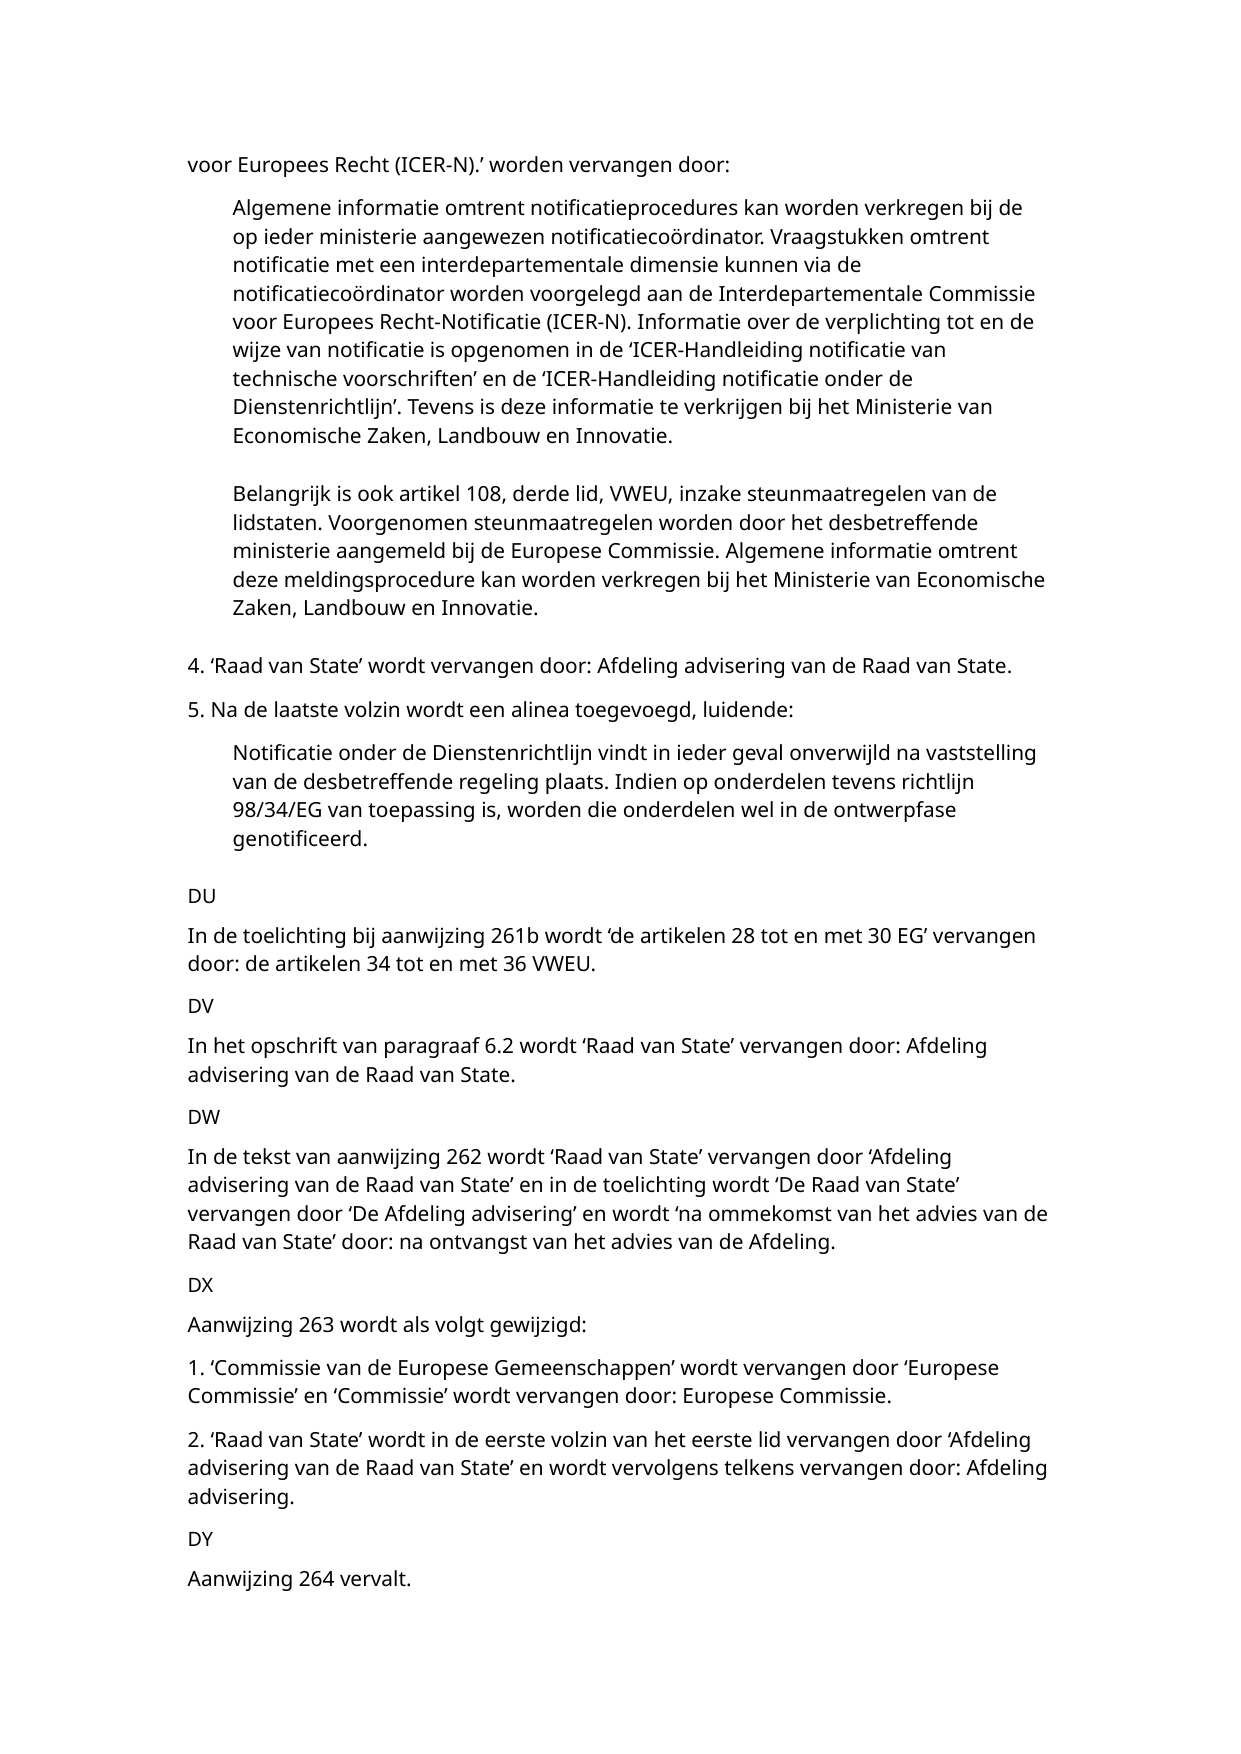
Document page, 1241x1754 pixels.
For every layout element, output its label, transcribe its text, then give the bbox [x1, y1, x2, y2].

text 1. ‘Commissie van de Europese Gemeenschappen’ wordt vervangen door ‘Europese Commissie’ en ‘Commissie’ wordt vervangen door: Europese Commissie. [187, 1353, 1053, 1410]
text In de toelichting bij aanwijzing 261b wordt ‘de artikelen 28 tot en met 30 EG’ vervangen door: de artikelen 34 tot en met 36 VWEU. [187, 921, 1053, 978]
text DX [187, 1271, 1053, 1298]
text In de tekst van aanwijzing 262 wordt ‘Raad van State’ vervangen door ‘Afdeling advisering van de Raad van State’ en in de toelichting wordt ‘De Raad van State’ vervangen door ‘De Afdeling advisering’ en wordt ‘na ommekomst van het advies van de Raad van State’ door: na ontvangst van het advies van de Afdeling. [187, 1142, 1053, 1256]
text In het opschrift van paragraaf 6.2 wordt ‘Raad van State’ vervangen door: Afdeling advisering van de Raad van State. [187, 1032, 1053, 1088]
text DU [187, 882, 1053, 909]
text Algemene informatie omtrent notificatieprocedures kan worden verkregen bij de op ieder ministerie aangewezen notificatiecoördinator. Vraagstukken omtrent notificatie met een interdepartementale dimensie kunnen via de notificatiecoördinator worden voorgelegd aan de Interdepartementale Commissie voor Europees Recht-Notificatie (ICER-N). Informatie over de verplichting tot en de wijze van notificatie is opgenomen in de ‘ICER-Handleiding notificatie van technische voorschriften’ en de ‘ICER-Handleiding notificatie onder de Dienstenrichtlijn’. Tevens is deze informatie te verkrijgen bij het Ministerie van Economische Zaken, Landbouw en Innovatie. [232, 193, 1053, 449]
text DV [187, 993, 1053, 1020]
text voor Europees Recht (ICER-N).’ worden vervangen door: [187, 150, 1053, 178]
text DW [187, 1103, 1053, 1130]
text Aanwijzing 264 vervalt. [187, 1564, 1053, 1592]
text Aanwijzing 263 wordt als volgt gewijzigd: [187, 1310, 1053, 1338]
text Belangrijk is ook artikel 108, derde lid, VWEU, inzake steunmaatregelen van de lidstaten. Voorgenomen steunmaatregelen worden door het desbetreffende ministerie aangemeld bij de Europese Commissie. Algemene informatie omtrent deze meldingsprocedure kan worden verkregen bij het Ministerie van Economische Zaken, Landbouw en Innovatie. [232, 479, 1053, 622]
text 5. Na de laatste volzin wordt een alinea toegevoegd, luidende: [187, 695, 1053, 723]
text 2. ‘Raad van State’ wordt in de eerste volzin van het eerste lid vervangen door ‘Afdeling advisering van de Raad van State’ en wordt vervolgens telkens vervangen door: Afdeling advisering. [187, 1425, 1053, 1510]
text DY [187, 1525, 1053, 1552]
text Notificatie onder de Dienstenrichtlijn vindt in ieder geval onverwijld na vaststelling van de desbetreffende regeling plaats. Indien op onderdelen tevens richtlijn 98/34/EG van toepassing is, worden die onderdelen wel in de ontwerpfase genotificeerd. [232, 738, 1053, 852]
text 4. ‘Raad van State’ wordt vervangen door: Afdeling advisering van de Raad van State. [187, 652, 1053, 680]
